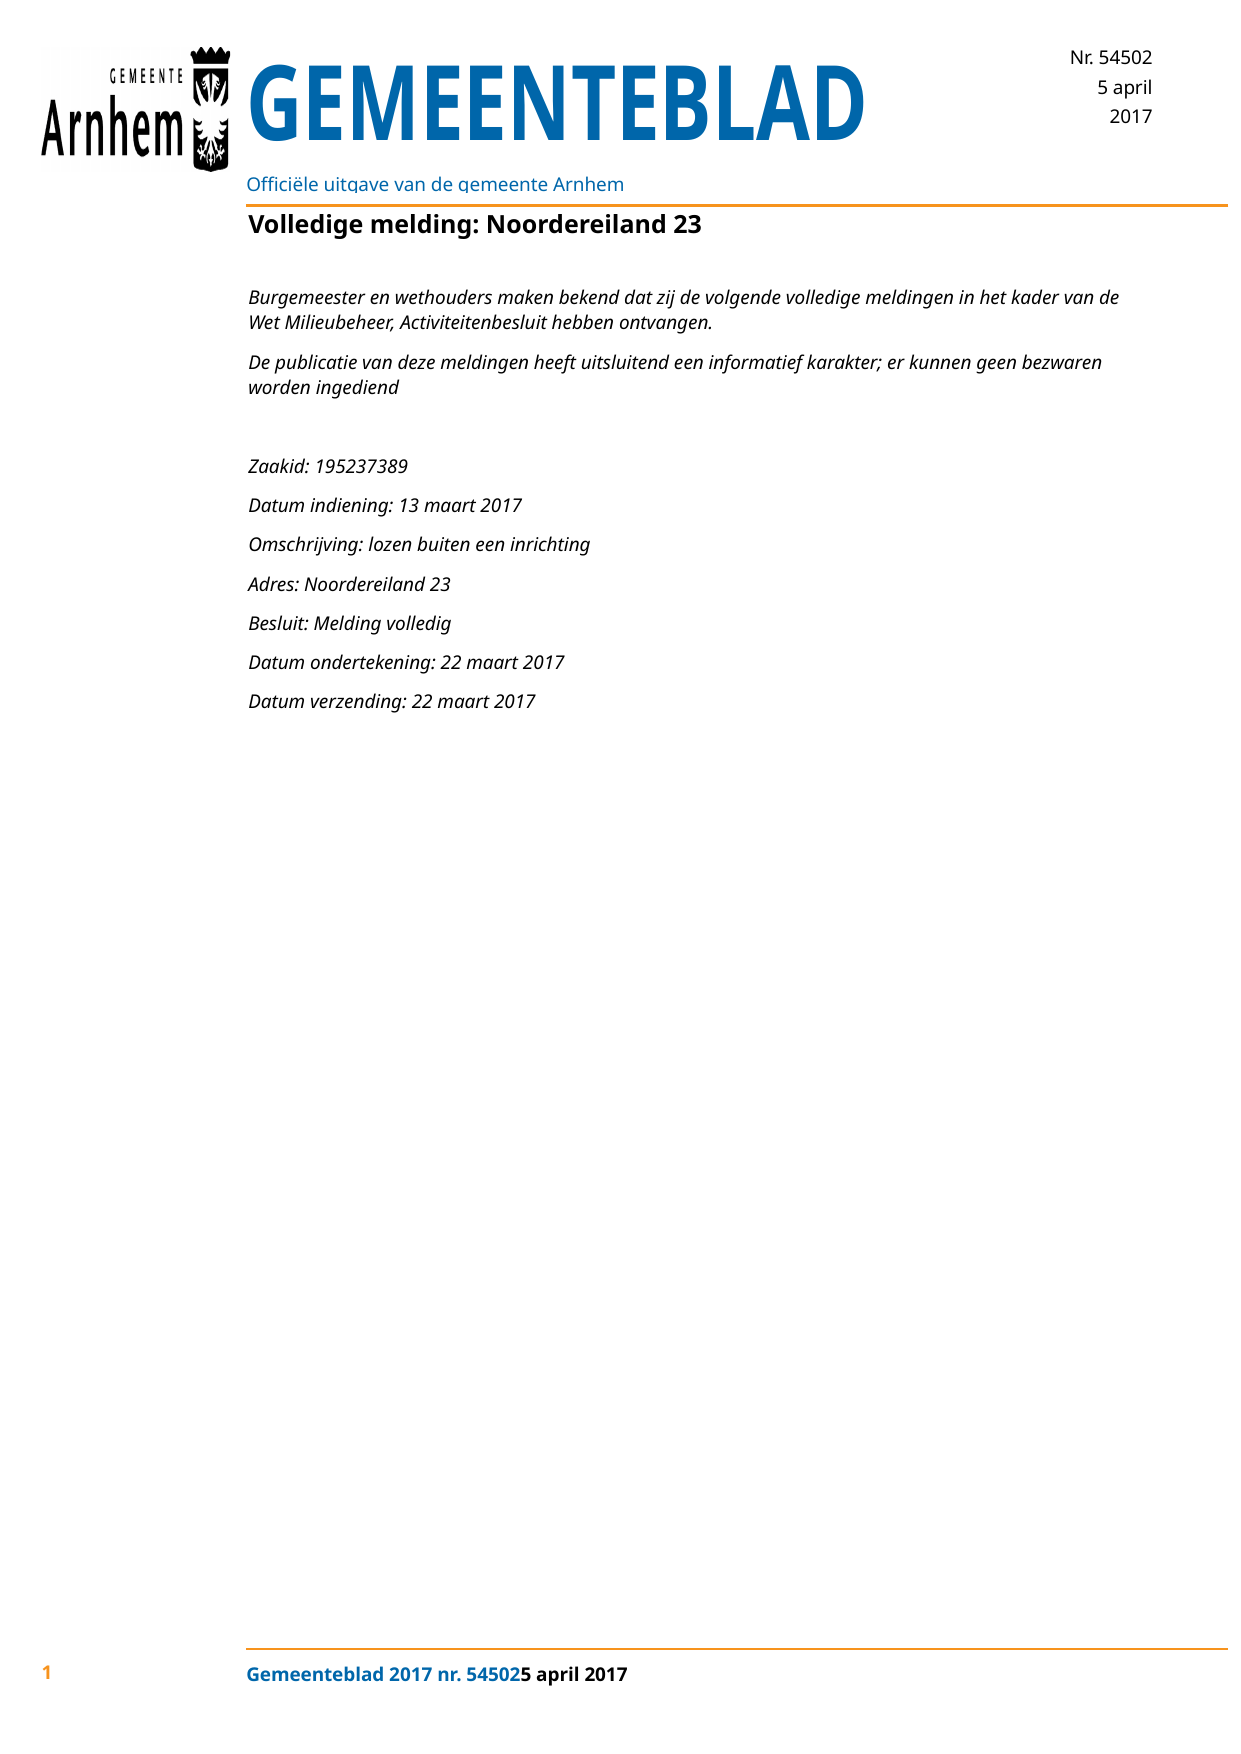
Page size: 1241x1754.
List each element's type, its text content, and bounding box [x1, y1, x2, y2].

text Datum verzending: 22 maart 2017 [248, 689, 1152, 714]
text De publicatie van deze meldingen heeft uitsluitend een informatief karakter; er kunnen geen bezwaren worden ingediend [248, 349, 1152, 400]
text Adres: Noordereiland 23 [248, 571, 1152, 597]
text Volledige melding: Noordereiland 23 [248, 207, 1152, 241]
text Burgemeester en wethouders maken bekend dat zij de volgende volledige meldingen in het kader van de Wet Milieubeheer, Activiteitenbesluit hebben ontvangen. [248, 284, 1152, 335]
text Datum ondertekening: 22 maart 2017 [248, 649, 1152, 675]
text Zaakid: 195237389 [248, 453, 1152, 479]
picture [41, 47, 231, 172]
text Besluit: Melding volledig [248, 610, 1152, 636]
text Datum indiening: 13 maart 2017 [248, 492, 1152, 518]
text Omschrijving: lozen buiten een inrichting [248, 532, 1152, 557]
